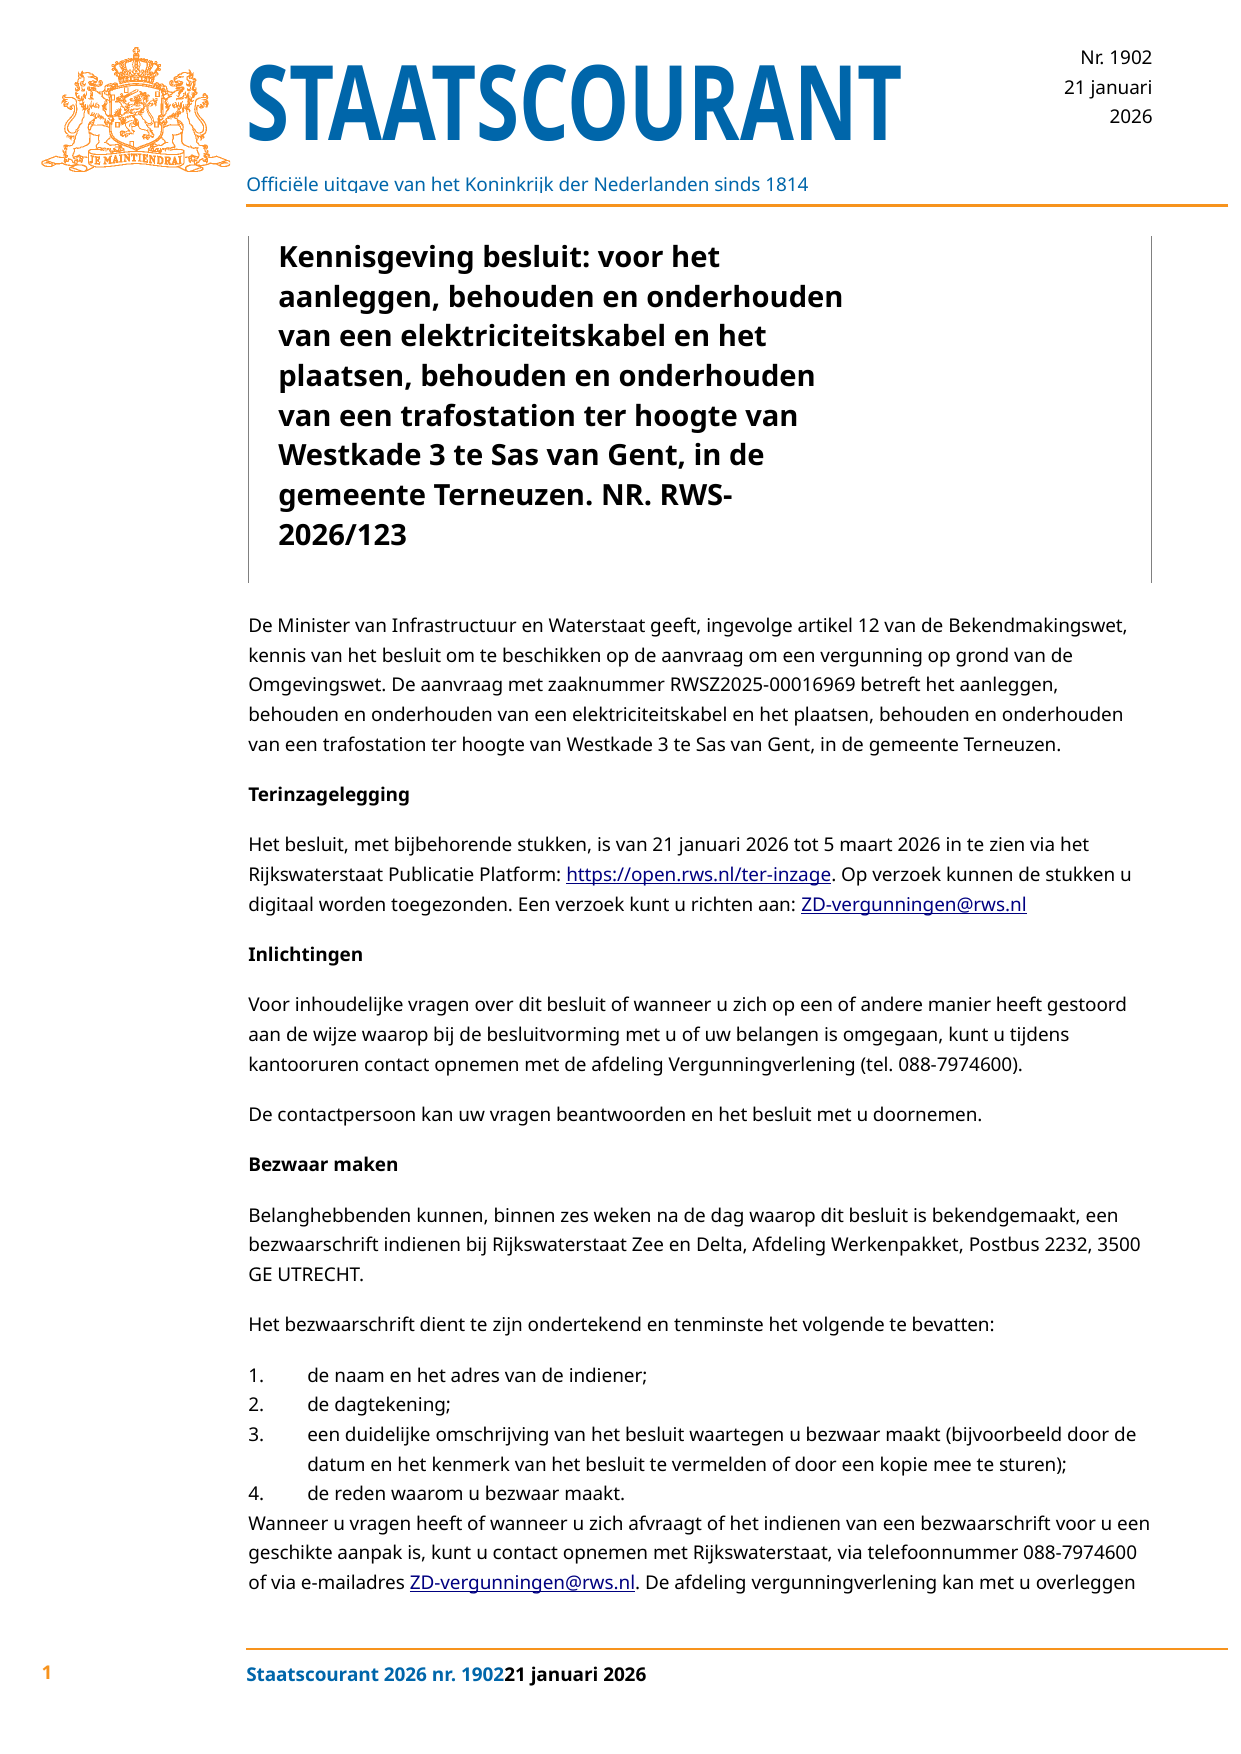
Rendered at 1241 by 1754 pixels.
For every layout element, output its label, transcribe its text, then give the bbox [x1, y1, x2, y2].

table_header [850, 236, 912, 413]
text Inlichtingen [248, 941, 1152, 967]
list de dagtekening; [248, 1392, 1152, 1417]
text Terinzagelegging [248, 781, 1152, 807]
table_header [850, 414, 1151, 583]
text Het besluit, met bijbehorende stukken, is van 21 januari 2026 tot 5 maart 2026 in te zien via het Rijkswaterstaat Publicatie Platform: https://open.rws.nl/ter-inzage. Op verzoek kunnen de stukken u digitaal worden toegezonden. Een verzoek kunt u richten aan: ZD-vergunningen@rws.nl [248, 832, 1152, 916]
text Het bezwaarschrift dient te zijn ondertekend en tenminste het volgende te bevatten: [248, 1312, 1152, 1337]
text Bezwaar maken [248, 1152, 1152, 1177]
picture [41, 47, 231, 172]
text Voor inhoudelijke vragen over dit besluit of wanneer u zich op een of andere manier heeft gestoord aan de wijze waarop bij de besluitvorming met u of uw belangen is omgegaan, kunt u tijdens kantooruren contact opnemen met de afdeling Vergunningverlening (tel. 088-7974600). [248, 992, 1152, 1076]
text De Minister van Infrastructuur en Waterstaat geeft, ingevolge artikel 12 van de Bekendmakingswet, kennis van het besluit om te beschikken op de aanvraag om een vergunning op grond van de Omgevingswet. De aanvraag met zaaknummer RWSZ2025-00016969 betreft het aanleggen, behouden en onderhouden van een elektriciteitskabel en het plaatsen, behouden en onderhouden van een trafostation ter hoogte van Westkade 3 te Sas van Gent, in de gemeente Terneuzen. [248, 612, 1152, 756]
text Wanneer u vragen heeft of wanneer u zich afvraagt of het indienen van een bezwaarschrift voor u een geschikte aanpak is, kunt u contact opnemen met Rijkswaterstaat, via telefoonnummer 088-7974600 of via e-mailadres ZD-vergunningen@rws.nl. De afdeling vergunningverlening kan met u overleggen [248, 1510, 1152, 1595]
table_header [1090, 236, 1151, 413]
list de naam en het adres van de indiener; [248, 1362, 1152, 1388]
list een duidelijke omschrijving van het besluit waartegen u bezwaar maakt (bijvoorbeeld door de datum en het kenmerk van het besluit te vermelden of door een kopie mee te sturen); [248, 1421, 1152, 1476]
table_header Kennisgeving besluit: voor het aanleggen, behouden en onderhouden van een elektriciteitskabel en het plaatsen, behouden en onderhouden van een trafostation ter hoogte van Westkade 3 te Sas van Gent, in de gemeente Terneuzen. NR. RWS-2026/123 [249, 236, 850, 583]
list de reden waarom u bezwaar maakt. [248, 1480, 1152, 1506]
text Belanghebbenden kunnen, binnen zes weken na de dag waarop dit besluit is bekendgemaakt, een bezwaarschrift indienen bij Rijkswaterstaat Zee en Delta, Afdeling Werkenpakket, Postbus 2232, 3500 GE UTRECHT. [248, 1202, 1152, 1287]
text De contactpersoon kan uw vragen beantwoorden en het besluit met u doornemen. [248, 1101, 1152, 1127]
picture [912, 236, 1090, 414]
